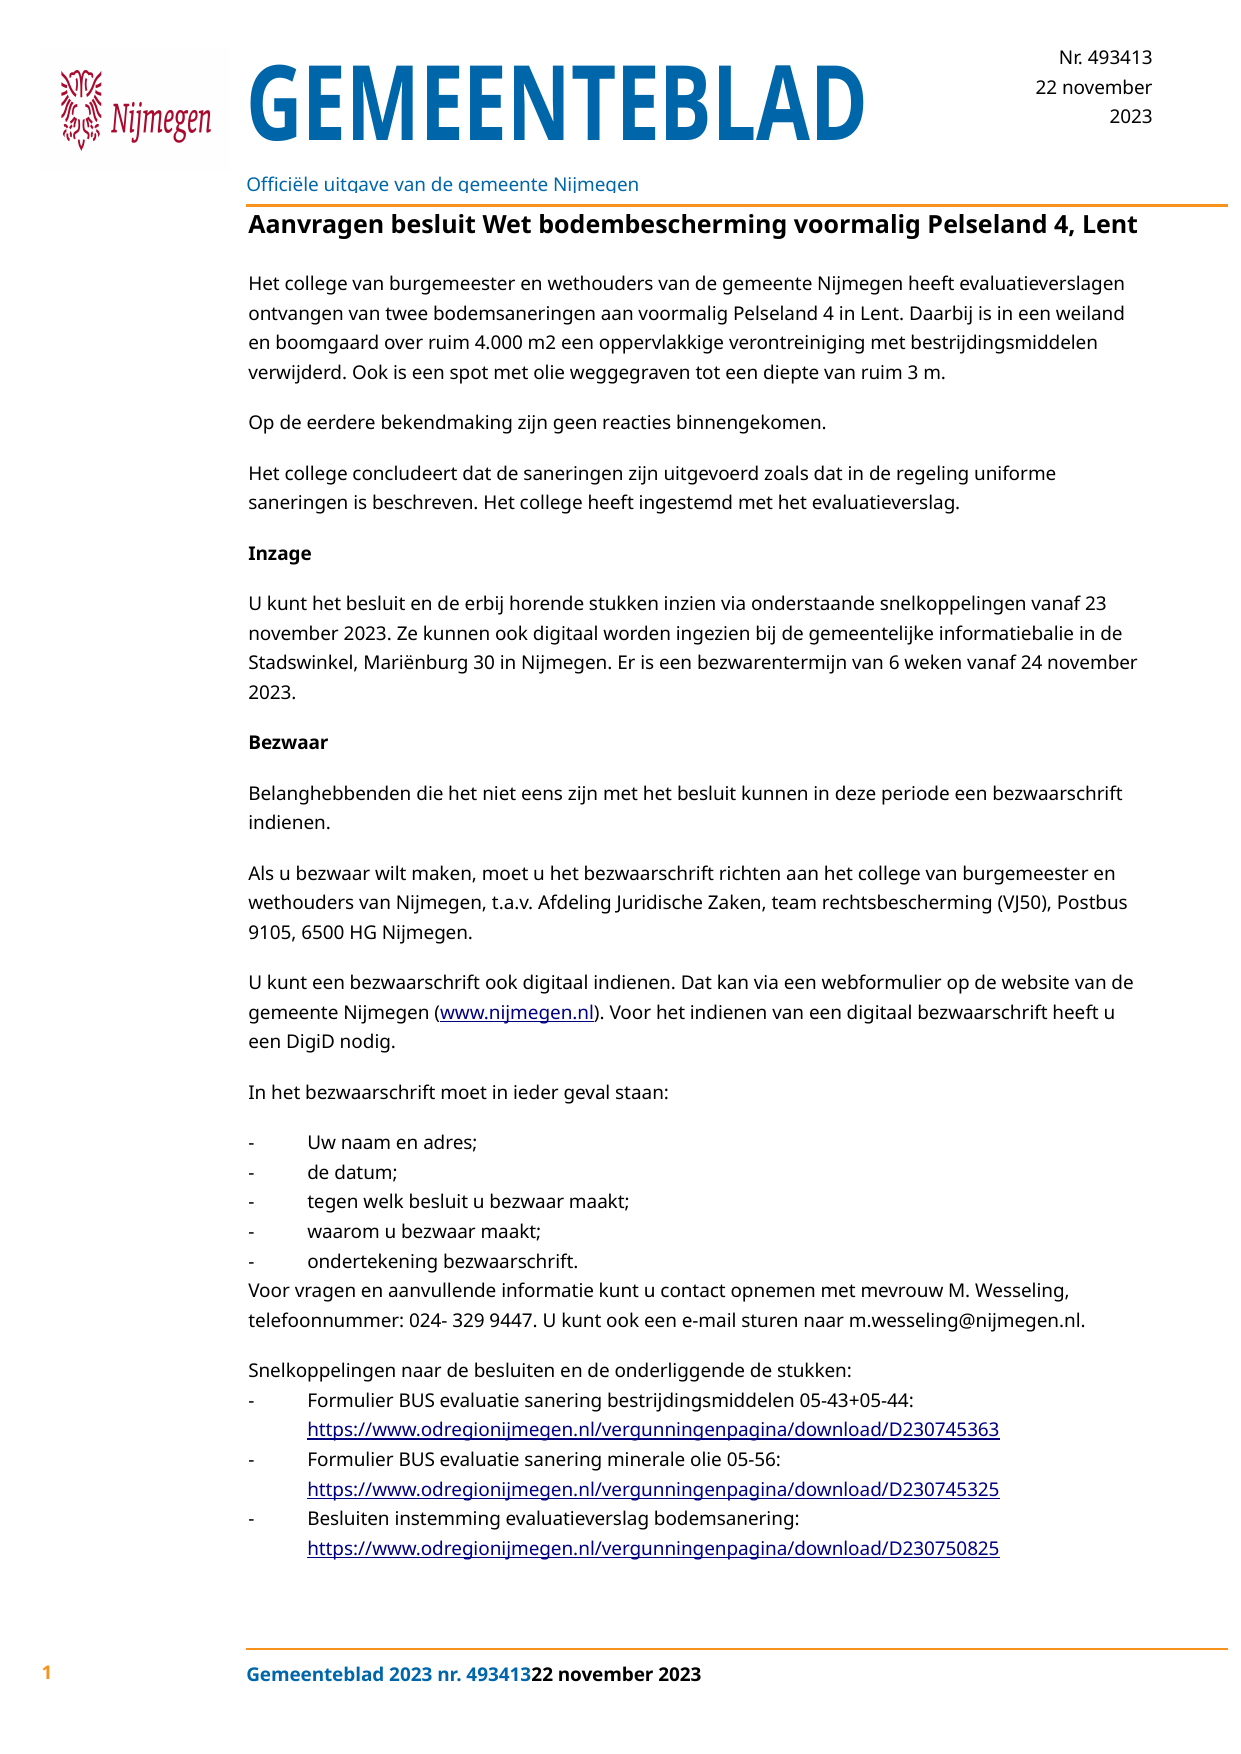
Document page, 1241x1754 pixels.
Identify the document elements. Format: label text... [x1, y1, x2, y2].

list Formulier BUS evaluatie sanering minerale olie 05-56: [248, 1446, 1152, 1472]
text In het bezwaarschrift moet in ieder geval staan: [248, 1079, 1152, 1105]
text Op de eerdere bekendmaking zijn geen reacties binnengekomen. [248, 409, 1152, 435]
text Voor vragen en aanvullende informatie kunt u contact opnemen met mevrouw M. Wesseling, telefoonnummer: 024- 329 9447. U kunt ook een e-mail sturen naar m.wesseling@nijmegen.nl. [248, 1277, 1152, 1333]
list Uw naam en adres; [248, 1129, 1152, 1155]
list https://www.odregionijmegen.nl/vergunningenpagina/download/D230750825 [248, 1535, 1152, 1561]
text U kunt het besluit en de erbij horende stukken inzien via onderstaande snelkoppelingen vanaf 23 november 2023. Ze kunnen ook digitaal worden ingezien bij de gemeentelijke informatiebalie in de Stadswinkel, Mariënburg 30 in Nijmegen. Er is een bezwarentermijn van 6 weken vanaf 24 november 2023. [248, 590, 1152, 705]
text Bezwaar [248, 729, 1152, 755]
list https://www.odregionijmegen.nl/vergunningenpagina/download/D230745325 [248, 1476, 1152, 1501]
text Het college concludeert dat de saneringen zijn uitgevoerd zoals dat in de regeling uniforme saneringen is beschreven. Het college heeft ingestemd met het evaluatieverslag. [248, 460, 1152, 515]
text Aanvragen besluit Wet bodembescherming voormalig Pelseland 4, Lent [248, 207, 1152, 241]
text U kunt een bezwaarschrift ook digitaal indienen. Dat kan via een webformulier op de website van de gemeente Nijmegen (www.nijmegen.nl). Voor het indienen van een digitaal bezwaarschrift heeft u een DigiD nodig. [248, 969, 1152, 1054]
text Als u bezwaar wilt maken, moet u het bezwaarschrift richten aan het college van burgemeester en wethouders van Nijmegen, t.a.v. Afdeling Juridische Zaken, team rechtsbescherming (VJ50), Postbus 9105, 6500 HG Nijmegen. [248, 860, 1152, 945]
picture [41, 47, 231, 172]
list ondertekening bezwaarschrift. [248, 1248, 1152, 1273]
list waarom u bezwaar maakt; [248, 1218, 1152, 1244]
text Inzage [248, 540, 1152, 566]
text Snelkoppelingen naar de besluiten en de onderliggende de stukken: [248, 1357, 1152, 1383]
text Het college van burgemeester en wethouders van de gemeente Nijmegen heeft evaluatieverslagen ontvangen van twee bodemsaneringen aan voormalig Pelseland 4 in Lent. Daarbij is in een weiland en boomgaard over ruim 4.000 m2 een oppervlakkige verontreiniging met bestrijdingsmiddelen verwijderd. Ook is een spot met olie weggegraven tot een diepte van ruim 3 m. [248, 270, 1152, 385]
list Formulier BUS evaluatie sanering bestrijdingsmiddelen 05-43+05-44: [248, 1387, 1152, 1413]
text Belanghebbenden die het niet eens zijn met het besluit kunnen in deze periode een bezwaarschrift indienen. [248, 780, 1152, 835]
list Besluiten instemming evaluatieverslag bodemsanering: [248, 1505, 1152, 1531]
list de datum; [248, 1159, 1152, 1185]
list https://www.odregionijmegen.nl/vergunningenpagina/download/D230745363 [248, 1417, 1152, 1442]
list tegen welk besluit u bezwaar maakt; [248, 1189, 1152, 1214]
